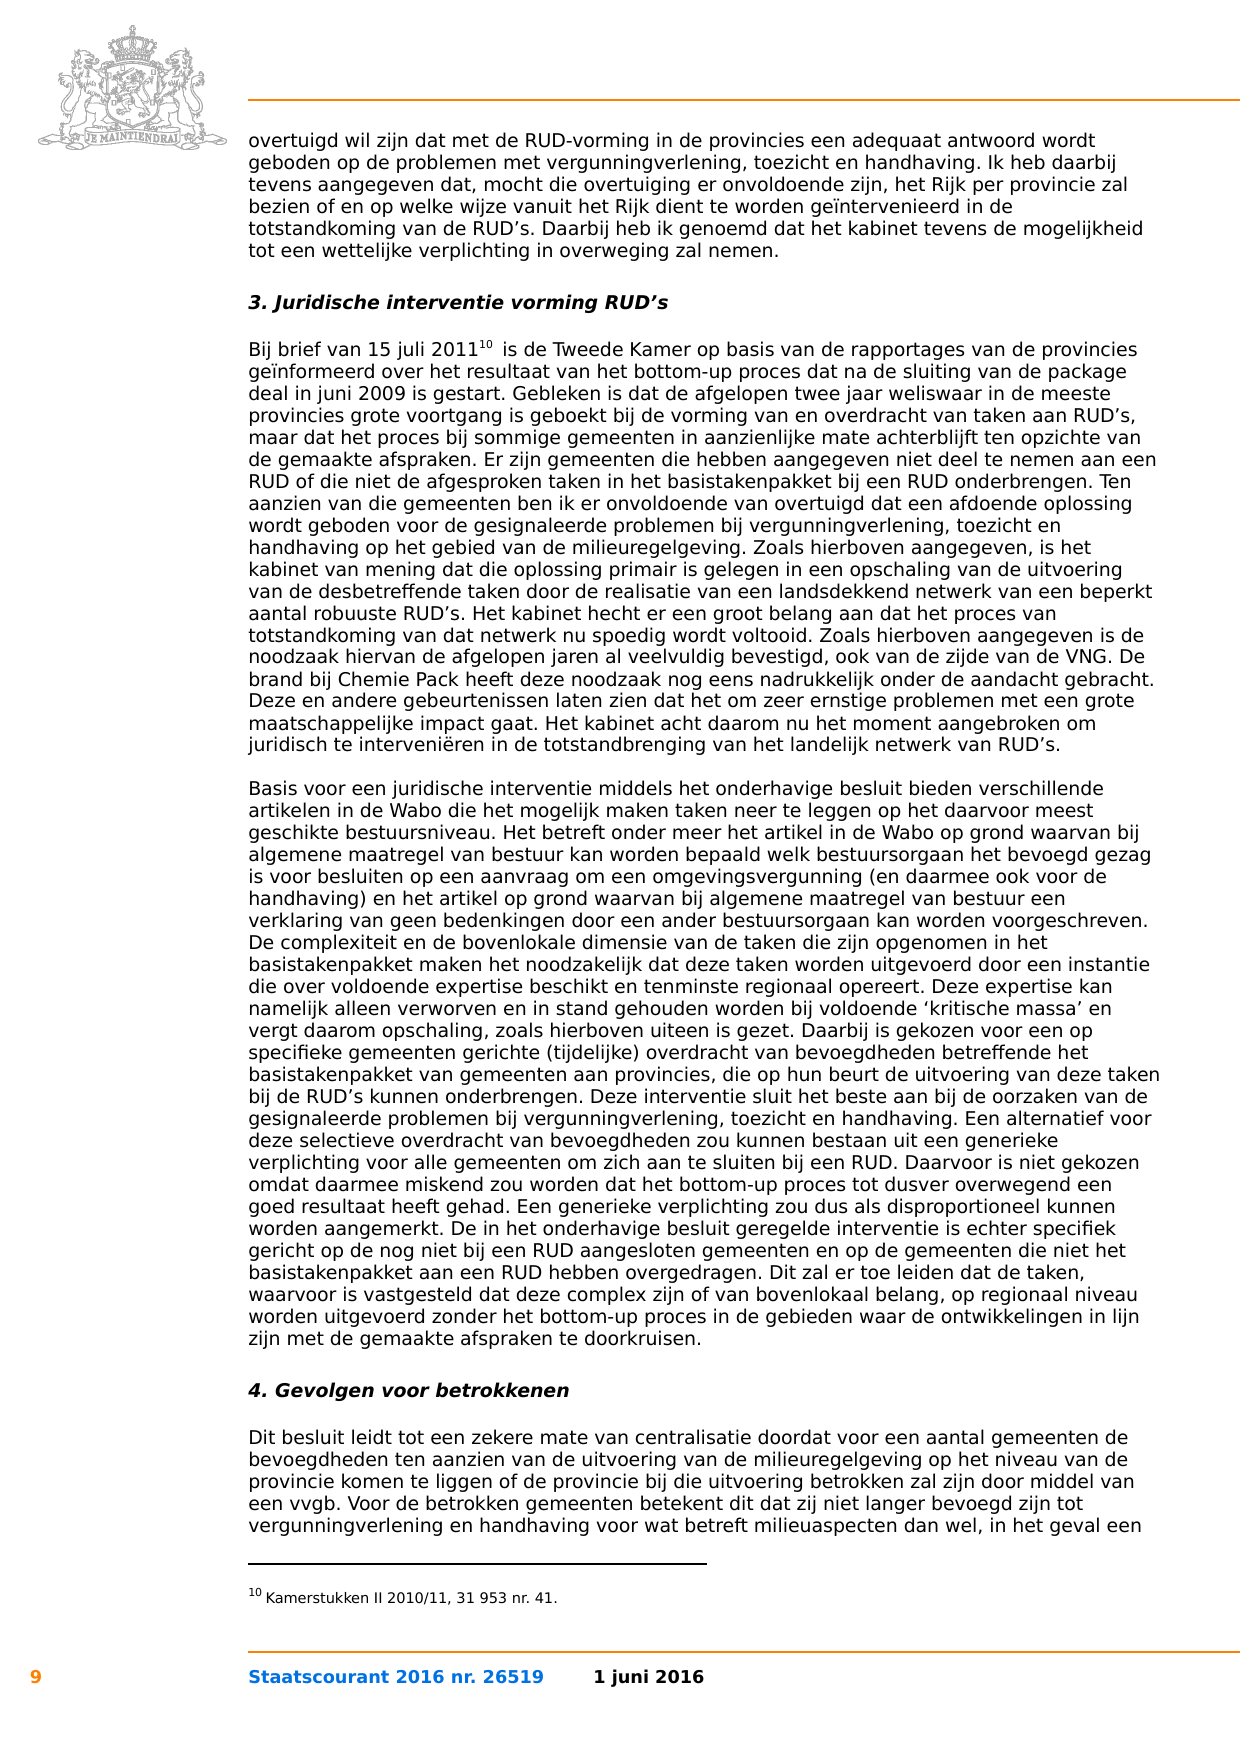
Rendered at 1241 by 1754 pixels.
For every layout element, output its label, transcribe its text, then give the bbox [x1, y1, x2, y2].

subtitle 3. Juridische interventie vorming RUD’s [248, 292, 1163, 314]
picture [38, 25, 227, 150]
text Basis voor een juridische interventie middels het onderhavige besluit bieden verschillende artikelen in de Wabo die het mogelijk maken taken neer te leggen op het daarvoor meest geschikte bestuursniveau. Het betreft onder meer het artikel in de Wabo op grond waarvan bij algemene maatregel van bestuur kan worden bepaald welk bestuursorgaan het bevoegd gezag is voor besluiten op een aanvraag om een omgevingsvergunning (en daarmee ook voor de handhaving) en het artikel op grond waarvan bij algemene maatregel van bestuur een verklaring van geen bedenkingen door een ander bestuursorgaan kan worden voorgeschreven. De complexiteit en de bovenlokale dimensie van de taken die zijn opgenomen in het basistakenpakket maken het noodzakelijk dat deze taken worden uitgevoerd door een instantie die over voldoende expertise beschikt en tenminste regionaal opereert. Deze expertise kan namelijk alleen verworven en in stand gehouden worden bij voldoende ‘kritische massa’ en vergt daarom opschaling, zoals hierboven uiteen is gezet. Daarbij is gekozen voor een op specifieke gemeenten gerichte (tijdelijke) overdracht van bevoegdheden betreffende het basistakenpakket van gemeenten aan provincies, die op hun beurt de uitvoering van deze taken bij de RUD’s kunnen onderbrengen. Deze interventie sluit het beste aan bij de oorzaken van de gesignaleerde problemen bij vergunningverlening, toezicht en handhaving. Een alternatief voor deze selectieve overdracht van bevoegdheden zou kunnen bestaan uit een generieke verplichting voor alle gemeenten om zich aan te sluiten bij een RUD. Daarvoor is niet gekozen omdat daarmee miskend zou worden dat het bottom-up proces tot dusver overwegend een goed resultaat heeft gehad. Een generieke verplichting zou dus als disproportioneel kunnen worden aangemerkt. De in het onderhavige besluit geregelde interventie is echter specifiek gericht op de nog niet bij een RUD aangesloten gemeenten en op de gemeenten die niet het basistakenpakket aan een RUD hebben overgedragen. Dit zal er toe leiden dat de taken, waarvoor is vastgesteld dat deze complex zijn of van bovenlokaal belang, op regionaal niveau worden uitgevoerd zonder het bottom-up proces in de gebieden waar de ontwikkelingen in lijn zijn met de gemaakte afspraken te doorkruisen. [248, 778, 1163, 1350]
text overtuigd wil zijn dat met de RUD-vorming in de provincies een adequaat antwoord wordt geboden op de problemen met vergunningverlening, toezicht en handhaving. Ik heb daarbij tevens aangegeven dat, mocht die overtuiging er onvoldoende zijn, het Rijk per provincie zal bezien of en op welke wijze vanuit het Rijk dient te worden geïntervenieerd in de totstandkoming van de RUD’s. Daarbij heb ik genoemd dat het kabinet tevens de mogelijkheid tot een wettelijke verplichting in overweging zal nemen. [248, 130, 1163, 262]
subtitle 4. Gevolgen voor betrokkenen [248, 1380, 1163, 1402]
text Kamerstukken II 2010/11, 31 953 nr. 41. [248, 1586, 1163, 1608]
text Dit besluit leidt tot een zekere mate van centralisatie doordat voor een aantal gemeenten de bevoegdheden ten aanzien van de uitvoering van de milieuregelgeving op het niveau van de provincie komen te liggen of de provincie bij die uitvoering betrokken zal zijn door middel van een vvgb. Voor de betrokken gemeenten betekent dit dat zij niet langer bevoegd zijn tot vergunningverlening en handhaving voor wat betreft milieuaspecten dan wel, in het geval een [248, 1427, 1163, 1537]
text Bij brief van 15 juli 2011 is de Tweede Kamer op basis van de rapportages van de provincies geïnformeerd over het resultaat van het bottom-up proces dat na de sluiting van de package deal in juni 2009 is gestart. Gebleken is dat de afgelopen twee jaar weliswaar in de meeste provincies grote voortgang is geboekt bij de vorming van en overdracht van taken aan RUD’s, maar dat het proces bij sommige gemeenten in aanzienlijke mate achterblijft ten opzichte van de gemaakte afspraken. Er zijn gemeenten die hebben aangegeven niet deel te nemen aan een RUD of die niet de afgesproken taken in het basistakenpakket bij een RUD onderbrengen. Ten aanzien van die gemeenten ben ik er onvoldoende van overtuigd dat een afdoende oplossing wordt geboden voor de gesignaleerde problemen bij vergunningverlening, toezicht en handhaving op het gebied van de milieuregelgeving. Zoals hierboven aangegeven, is het kabinet van mening dat die oplossing primair is gelegen in een opschaling van de uitvoering van de desbetreffende taken door de realisatie van een landsdekkend netwerk van een beperkt aantal robuuste RUD’s. Het kabinet hecht er een groot belang aan dat het proces van totstandkoming van dat netwerk nu spoedig wordt voltooid. Zoals hierboven aangegeven is de noodzaak hiervan de afgelopen jaren al veelvuldig bevestigd, ook van de zijde van de VNG. De brand bij Chemie Pack heeft deze noodzaak nog eens nadrukkelijk onder de aandacht gebracht. Deze en andere gebeurtenissen laten zien dat het om zeer ernstige problemen met een grote maatschappelijke impact gaat. Het kabinet acht daarom nu het moment aangebroken om juridisch te interveniëren in de totstandbrenging van het landelijk netwerk van RUD’s. [248, 339, 1163, 756]
